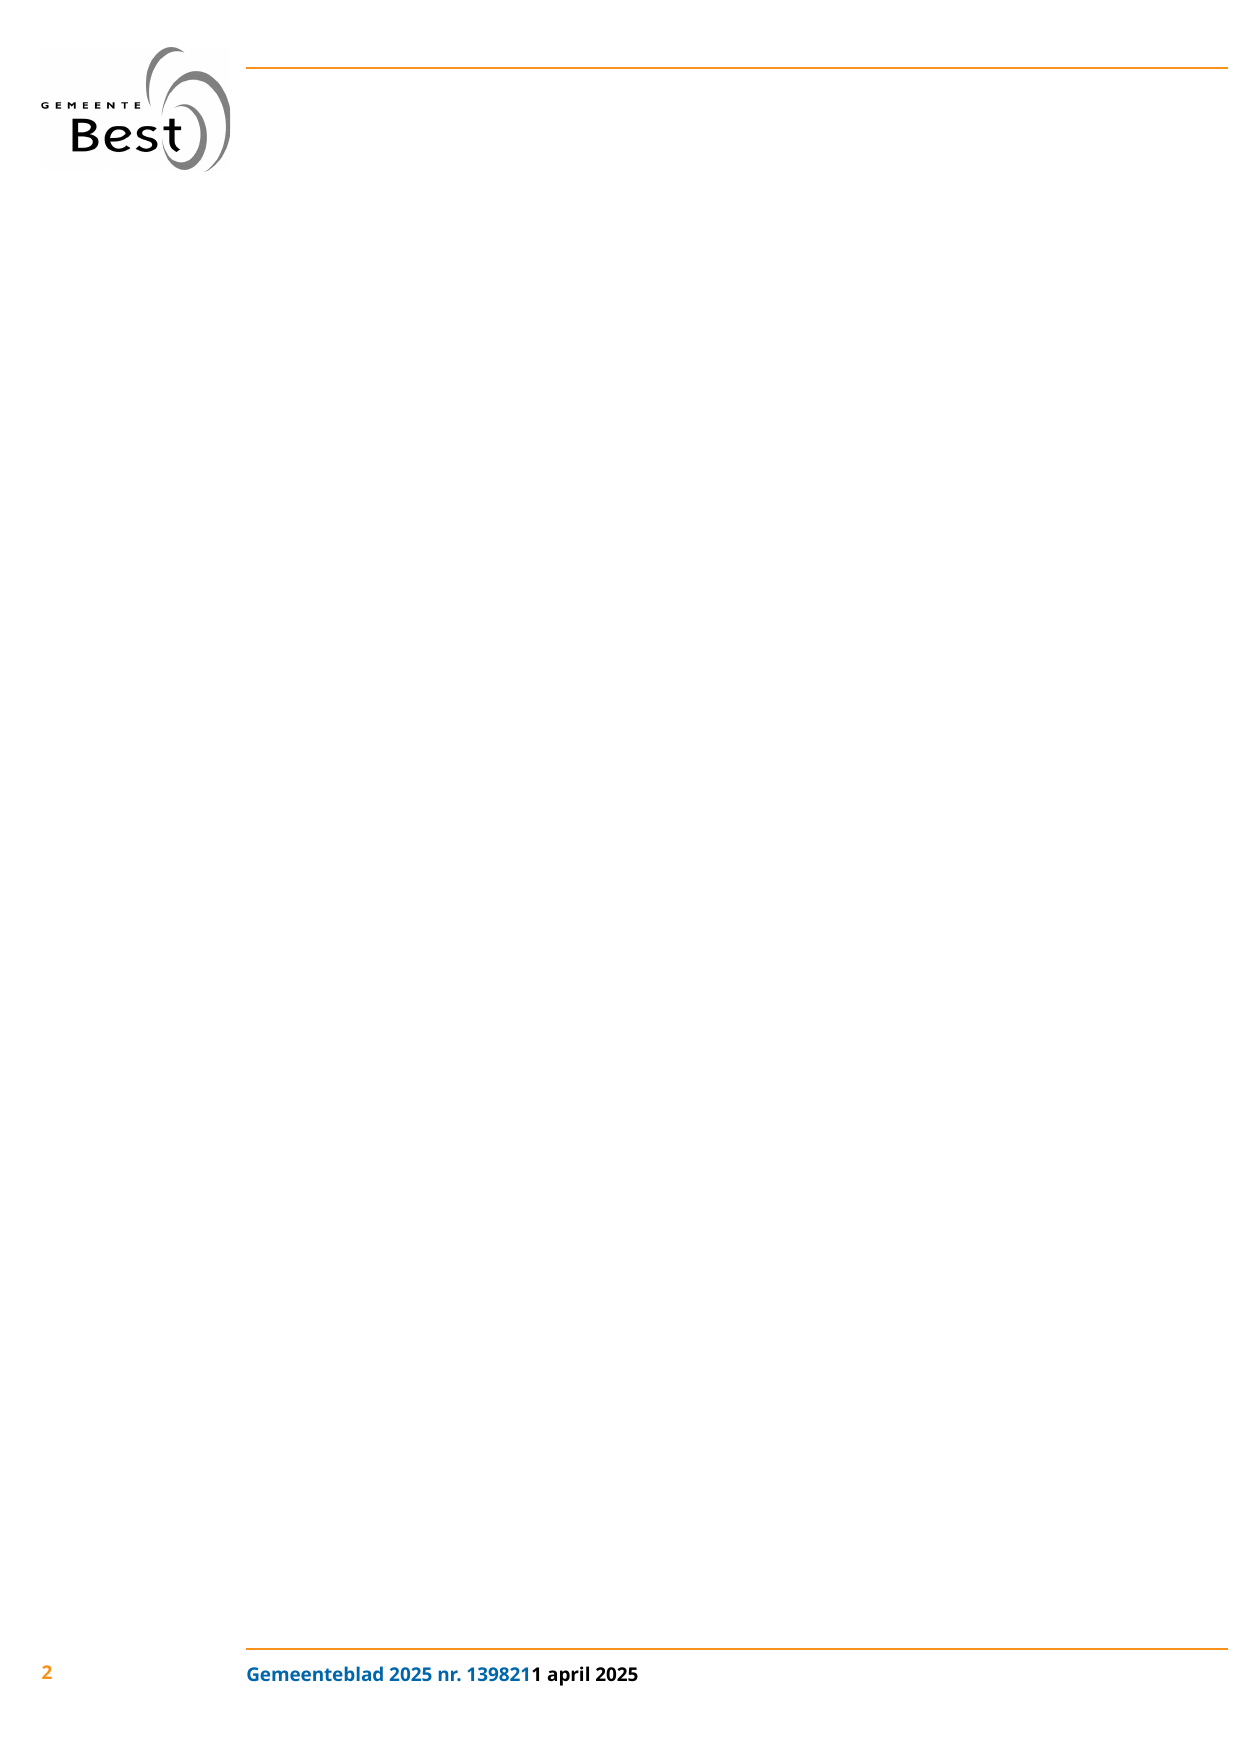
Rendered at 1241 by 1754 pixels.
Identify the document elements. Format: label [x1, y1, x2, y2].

picture [41, 47, 231, 172]
